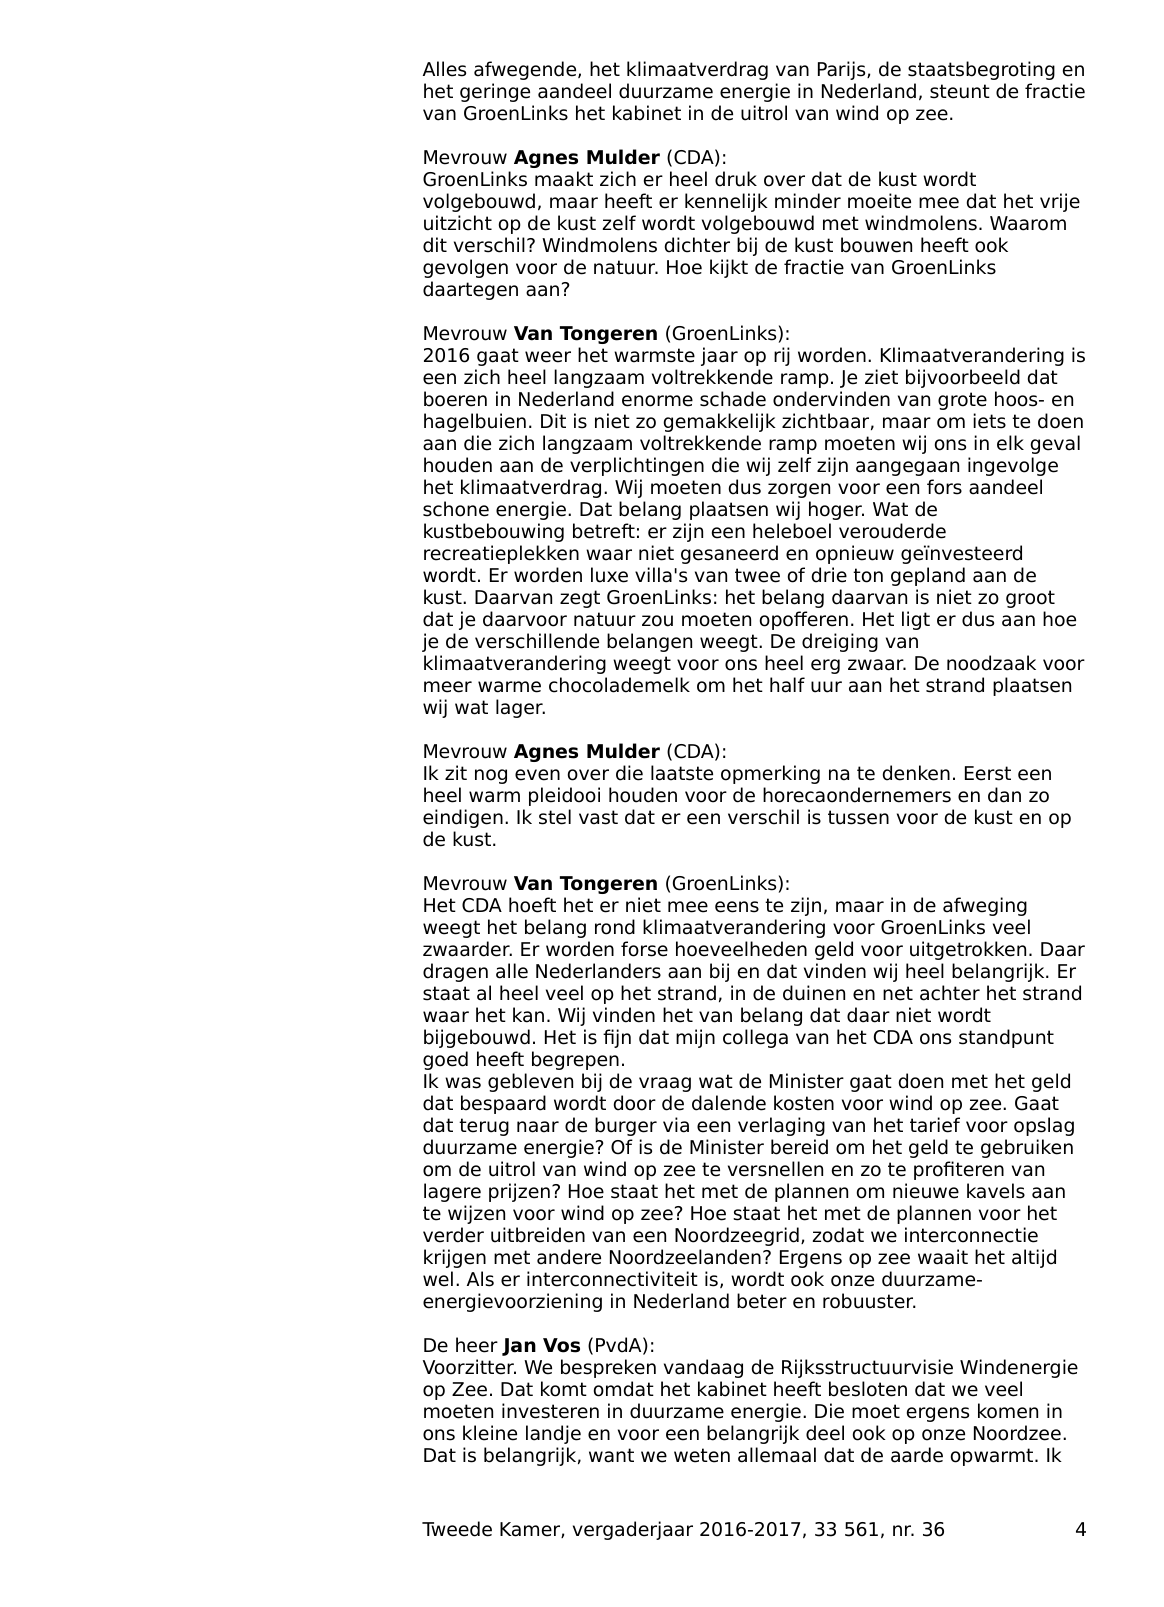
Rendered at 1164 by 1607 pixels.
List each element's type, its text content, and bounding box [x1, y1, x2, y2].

text Alles afwegende, het klimaatverdrag van Parijs, de staatsbegroting en het geringe aandeel duurzame energie in Nederland, steunt de fractie van GroenLinks het kabinet in de uitrol van wind op zee. [422, 59, 1087, 125]
text Ik was gebleven bij de vraag wat de Minister gaat doen met het geld dat bespaard wordt door de dalende kosten voor wind op zee. Gaat dat terug naar de burger via een verlaging van het tarief voor opslag duurzame energie? Of is de Minister bereid om het geld te gebruiken om de uitrol van wind op zee te versnellen en zo te profiteren van lagere prijzen? Hoe staat het met de plannen om nieuwe kavels aan te wijzen voor wind op zee? Hoe staat het met de plannen voor het verder uitbreiden van een Noordzeegrid, zodat we interconnectie krijgen met andere Noordzeelanden? Ergens op zee waait het altijd wel. Als er interconnectiviteit is, wordt ook onze duurzame-energievoorziening in Nederland beter en robuuster. [422, 1071, 1087, 1313]
text Mevrouw Agnes Mulder (CDA): [422, 147, 1087, 169]
text De heer Jan Vos (PvdA): [422, 1335, 1087, 1357]
text Ik zit nog even over die laatste opmerking na te denken. Eerst een heel warm pleidooi houden voor de horecaondernemers en dan zo eindigen. Ik stel vast dat er een verschil is tussen voor de kust en op de kust. [422, 763, 1087, 851]
text Voorzitter. We bespreken vandaag de Rijksstructuurvisie Windenergie op Zee. Dat komt omdat het kabinet heeft besloten dat we veel moeten investeren in duurzame energie. Die moet ergens komen in ons kleine landje en voor een belangrijk deel ook op onze Noordzee. Dat is belangrijk, want we weten allemaal dat de aarde opwarmt. Ik [422, 1357, 1087, 1467]
text Mevrouw Van Tongeren (GroenLinks): [422, 873, 1087, 895]
text Het CDA hoeft het er niet mee eens te zijn, maar in de afweging weegt het belang rond klimaatverandering voor GroenLinks veel zwaarder. Er worden forse hoeveelheden geld voor uitgetrokken. Daar dragen alle Nederlanders aan bij en dat vinden wij heel belangrijk. Er staat al heel veel op het strand, in de duinen en net achter het strand waar het kan. Wij vinden het van belang dat daar niet wordt bijgebouwd. Het is fijn dat mijn collega van het CDA ons standpunt goed heeft begrepen. [422, 895, 1087, 1071]
text Mevrouw Van Tongeren (GroenLinks): [422, 323, 1087, 345]
text Mevrouw Agnes Mulder (CDA): [422, 741, 1087, 763]
text GroenLinks maakt zich er heel druk over dat de kust wordt volgebouwd, maar heeft er kennelijk minder moeite mee dat het vrije uitzicht op de kust zelf wordt volgebouwd met windmolens. Waarom dit verschil? Windmolens dichter bij de kust bouwen heeft ook gevolgen voor de natuur. Hoe kijkt de fractie van GroenLinks daartegen aan? [422, 169, 1087, 301]
text 2016 gaat weer het warmste jaar op rij worden. Klimaatverandering is een zich heel langzaam voltrekkende ramp. Je ziet bijvoorbeeld dat boeren in Nederland enorme schade ondervinden van grote hoos- en hagelbuien. Dit is niet zo gemakkelijk zichtbaar, maar om iets te doen aan die zich langzaam voltrekkende ramp moeten wij ons in elk geval houden aan de verplichtingen die wij zelf zijn aangegaan ingevolge het klimaatverdrag. Wij moeten dus zorgen voor een fors aandeel schone energie. Dat belang plaatsen wij hoger. Wat de kustbebouwing betreft: er zijn een heleboel verouderde recreatieplekken waar niet gesaneerd en opnieuw geïnvesteerd wordt. Er worden luxe villa's van twee of drie ton gepland aan de kust. Daarvan zegt GroenLinks: het belang daarvan is niet zo groot dat je daarvoor natuur zou moeten opofferen. Het ligt er dus aan hoe je de verschillende belangen weegt. De dreiging van klimaatverandering weegt voor ons heel erg zwaar. De noodzaak voor meer warme chocolademelk om het half uur aan het strand plaatsen wij wat lager. [422, 345, 1087, 719]
